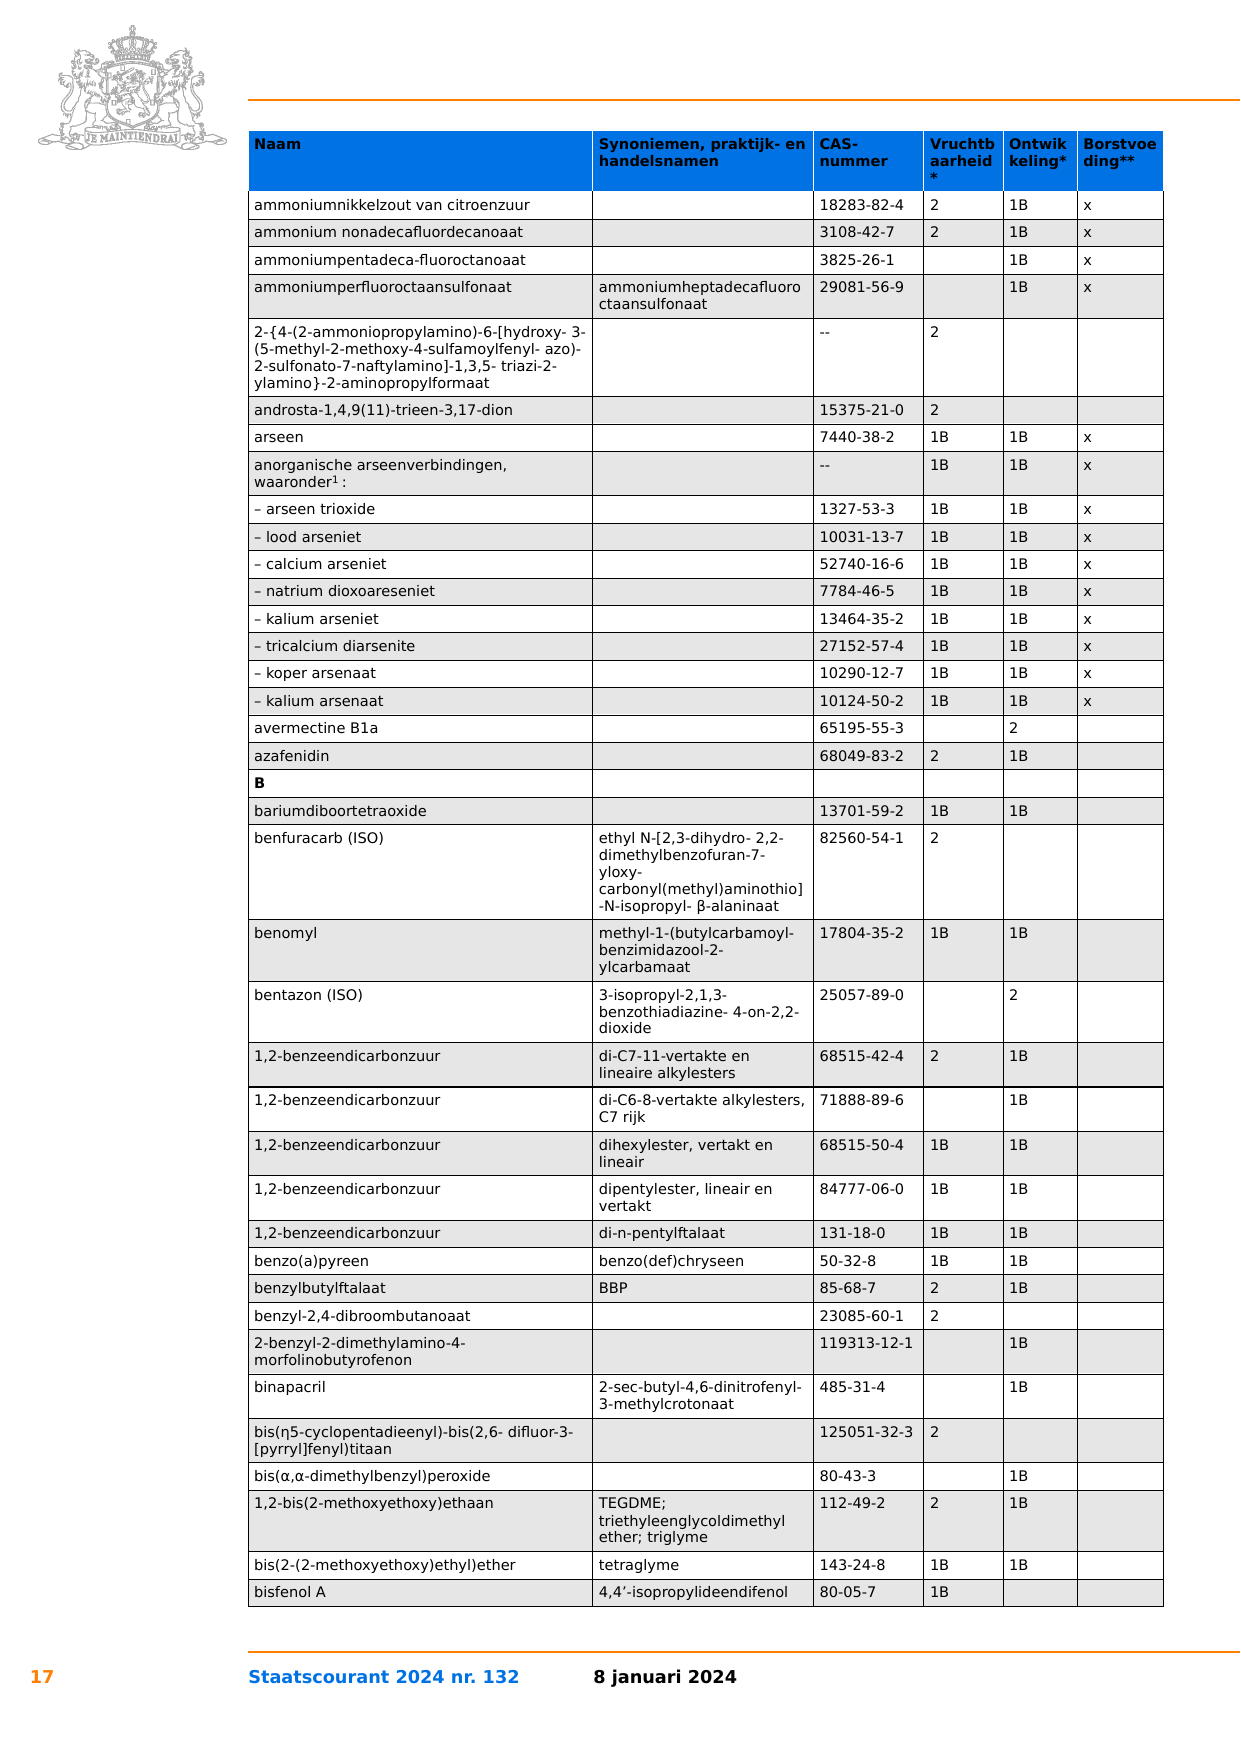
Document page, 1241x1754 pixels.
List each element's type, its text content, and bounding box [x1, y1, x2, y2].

table_cell di-C6-8-vertakte alkylesters, C7 rijk [593, 1088, 813, 1131]
table_cell arseen [249, 425, 592, 451]
picture [38, 25, 227, 150]
table_cell 3108-42-7 [814, 220, 923, 246]
table_cell 65195-55-3 [814, 716, 923, 742]
table_header Naam [249, 131, 592, 191]
table_cell 1B [1004, 1491, 1077, 1551]
table_cell [924, 982, 1003, 1042]
table_cell 1B [924, 496, 1003, 523]
table_cell [1078, 1580, 1163, 1606]
table_cell [593, 606, 813, 632]
table_cell [1078, 825, 1163, 919]
table_cell 1B [924, 452, 1003, 495]
table_cell [1078, 982, 1163, 1042]
table_cell 1B [924, 606, 1003, 632]
table_cell 1B [924, 1248, 1003, 1274]
table_cell x [1078, 425, 1163, 451]
table_header Vruchtbaarheid* [924, 131, 1003, 191]
table_cell [924, 275, 1003, 318]
table_cell 131-18-0 [814, 1221, 923, 1247]
table_cell 1B [1004, 1088, 1077, 1131]
table_cell 2 [924, 825, 1003, 919]
table_cell 143-24-8 [814, 1552, 923, 1578]
table_cell 1B [1004, 1330, 1077, 1373]
table_cell methyl-1-(butylcarbamoyl-benzimidazool-2-ylcarbamaat [593, 920, 813, 981]
table_cell 1B [924, 425, 1003, 451]
table_cell 2-sec-butyl-4,6-dinitrofenyl- 3-methylcrotonaat [593, 1375, 813, 1418]
table_cell 84777-06-0 [814, 1176, 923, 1219]
table_cell benzyl-2,4-dibroombutanoaat [249, 1303, 592, 1329]
table_cell ammoniumheptadecafluoroctaansulfonaat [593, 275, 813, 318]
table_cell ammoniumperfluoroctaansulfonaat [249, 275, 592, 318]
table_cell bis(η5-cyclopentadieenyl)-bis(2,6- difluor-3-[pyrryl]fenyl)titaan [249, 1419, 592, 1462]
table_cell [593, 661, 813, 687]
table_cell 1,2-benzeendicarbonzuur [249, 1088, 592, 1131]
table_cell [593, 452, 813, 495]
table_cell 2 [924, 397, 1003, 423]
table_cell 1B [924, 579, 1003, 605]
table_cell x [1078, 496, 1163, 523]
table_cell [1078, 1552, 1163, 1578]
table_cell 112-49-2 [814, 1491, 923, 1551]
table_cell [924, 716, 1003, 742]
table_cell 2 [1004, 716, 1077, 742]
table_cell 7440-38-2 [814, 425, 923, 451]
table_cell BBP [593, 1275, 813, 1302]
table_cell bariumdiboortetraoxide [249, 798, 592, 824]
table_cell [593, 425, 813, 451]
table_cell [593, 496, 813, 523]
table_cell 1B [1004, 524, 1077, 550]
table_cell 1,2-bis(2-methoxyethoxy)ethaan [249, 1491, 592, 1551]
table_cell 85-68-7 [814, 1275, 923, 1302]
table_cell 68049-83-2 [814, 743, 923, 769]
table_cell [593, 716, 813, 742]
table_cell 68515-42-4 [814, 1043, 923, 1086]
table_cell [593, 633, 813, 660]
table_cell azafenidin [249, 743, 592, 769]
table_cell [593, 192, 813, 219]
table_cell androsta-1,4,9(11)-trieen-3,17-dion [249, 397, 592, 423]
table_cell di-C7-11-vertakte en lineaire alkylesters [593, 1043, 813, 1086]
table_cell -- [814, 452, 923, 495]
table_cell [1078, 1275, 1163, 1302]
table_cell [1004, 1419, 1077, 1462]
table_cell 2 [924, 1303, 1003, 1329]
table_cell x [1078, 633, 1163, 660]
table_cell 68515-50-4 [814, 1132, 923, 1175]
table_cell 1B [924, 551, 1003, 577]
table_cell benfuracarb (ISO) [249, 825, 592, 919]
table_cell 1B [924, 1221, 1003, 1247]
table_cell bis(2-(2-methoxyethoxy)ethyl)ether [249, 1552, 592, 1578]
table_cell 1B [924, 1132, 1003, 1175]
table_cell benzo(def)chryseen [593, 1248, 813, 1274]
table_cell 71888-89-6 [814, 1088, 923, 1131]
table_cell 2 [924, 1043, 1003, 1086]
table_cell [924, 1088, 1003, 1131]
table_cell [1078, 1303, 1163, 1329]
table_cell [1078, 319, 1163, 396]
table_cell [1004, 825, 1077, 919]
table_cell 1B [1004, 275, 1077, 318]
table_cell [1078, 1463, 1163, 1490]
table_cell 52740-16-6 [814, 551, 923, 577]
table_cell [1004, 1580, 1077, 1606]
table_cell 1B [1004, 1463, 1077, 1490]
table_cell 2 [924, 192, 1003, 219]
table_cell 1B [1004, 798, 1077, 824]
table_cell [593, 579, 813, 605]
table_cell – lood arseniet [249, 524, 592, 550]
table_cell 1B [1004, 1275, 1077, 1302]
table_cell [593, 1330, 813, 1373]
table_cell dipentylester, lineair en vertakt [593, 1176, 813, 1219]
table_cell 1B [1004, 688, 1077, 714]
table_header Ontwikkeling* [1004, 131, 1077, 191]
table_cell anorganische arseenverbindingen, waaronder1: [249, 452, 592, 495]
table_cell – kalium arsenaat [249, 688, 592, 714]
table_cell 1,2-benzeendicarbonzuur [249, 1043, 592, 1086]
table_cell benzo(a)pyreen [249, 1248, 592, 1274]
table_cell 50-32-8 [814, 1248, 923, 1274]
table_cell 27152-57-4 [814, 633, 923, 660]
table_cell [1078, 1375, 1163, 1418]
table_cell [1078, 1132, 1163, 1175]
table_cell 1B [1004, 661, 1077, 687]
table_cell 1B [924, 524, 1003, 550]
table_cell 1B [1004, 920, 1077, 981]
table_cell [593, 397, 813, 423]
table_cell 18283-82-4 [814, 192, 923, 219]
table_cell 80-05-7 [814, 1580, 923, 1606]
table_cell [593, 247, 813, 273]
table_cell 1B [1004, 1221, 1077, 1247]
table_cell 2 [924, 743, 1003, 769]
table_cell x [1078, 220, 1163, 246]
table_cell 1B [1004, 452, 1077, 495]
table_cell [593, 770, 813, 797]
table_cell [593, 1419, 813, 1462]
table_cell 1B [924, 1552, 1003, 1578]
table_cell [1078, 1248, 1163, 1274]
table_cell x [1078, 524, 1163, 550]
table_cell 3-isopropyl-2,1,3-benzothiadiazine- 4-on-2,2-dioxide [593, 982, 813, 1042]
table_cell 3825-26-1 [814, 247, 923, 273]
table_cell [593, 551, 813, 577]
table_cell 13701-59-2 [814, 798, 923, 824]
table_cell [1078, 397, 1163, 423]
table_cell avermectine B1a [249, 716, 592, 742]
table_cell 1B [924, 920, 1003, 981]
table_cell ethyl N-[2,3-dihydro- 2,2-dimethylbenzofuran-7-yloxy- carbonyl(methyl)aminothio]-N-isopropyl- β-alaninaat [593, 825, 813, 919]
table_cell TEGDME; triethyleenglycoldimethyl­ ether; triglyme [593, 1491, 813, 1551]
table_cell ammonium nonadecafluordecanoaat [249, 220, 592, 246]
table_cell [1078, 798, 1163, 824]
table_cell – arseen trioxide [249, 496, 592, 523]
table_cell dihexylester, vertakt en lineair [593, 1132, 813, 1175]
table_cell 1B [1004, 606, 1077, 632]
table_cell x [1078, 275, 1163, 318]
table_cell [924, 247, 1003, 273]
table_cell 25057-89-0 [814, 982, 923, 1042]
table_cell binapacril [249, 1375, 592, 1418]
table_cell 1,2-benzeendicarbonzuur [249, 1221, 592, 1247]
table_cell [593, 1463, 813, 1490]
table_cell 2 [924, 1275, 1003, 1302]
table_header Synoniemen, praktijk- en handelsnamen [593, 131, 813, 191]
table_cell 1B [924, 688, 1003, 714]
table_cell 1B [1004, 1248, 1077, 1274]
table_cell [924, 1330, 1003, 1373]
table_cell [1078, 716, 1163, 742]
table_header Borstvoeding** [1078, 131, 1163, 191]
table_cell x [1078, 551, 1163, 577]
table_cell B [249, 770, 592, 797]
table_cell bisfenol A [249, 1580, 592, 1606]
table_cell [593, 319, 813, 396]
table_cell 4,4’-isopropylideendifenol [593, 1580, 813, 1606]
table_cell ammoniumpentadeca-fluoroctanoaat [249, 247, 592, 273]
table_cell [1004, 770, 1077, 797]
table_cell 2-{4-(2-ammoniopropylamino)-6-[hydroxy- 3-(5-methyl-2-methoxy-4-sulfamoylfenyl- azo)-2-sulfonato-7-naftylamino]-1,3,5- triazi-2-ylamino}-2-aminopropylformaat [249, 319, 592, 396]
table_cell [1078, 1491, 1163, 1551]
table_cell [1004, 319, 1077, 396]
table_cell 1B [1004, 496, 1077, 523]
table_cell x [1078, 688, 1163, 714]
table_cell [814, 770, 923, 797]
table_cell x [1078, 247, 1163, 273]
table_cell 1B [1004, 247, 1077, 273]
table_cell 1,2-benzeendicarbonzuur [249, 1132, 592, 1175]
table_cell 1B [1004, 633, 1077, 660]
table_cell [924, 770, 1003, 797]
table_cell x [1078, 192, 1163, 219]
table_cell [1078, 1043, 1163, 1086]
table_cell [1078, 770, 1163, 797]
table_cell [1078, 1176, 1163, 1219]
table_cell benzylbutylftalaat [249, 1275, 592, 1302]
table_cell [924, 1463, 1003, 1490]
table_cell [1078, 1330, 1163, 1373]
table_cell ammoniumnikkelzout van citroenzuur [249, 192, 592, 219]
table_cell – calcium arseniet [249, 551, 592, 577]
table_cell 1B [1004, 579, 1077, 605]
table_cell – natrium dioxoareseniet [249, 579, 592, 605]
table_cell 2 [924, 1419, 1003, 1462]
table_cell 485-31-4 [814, 1375, 923, 1418]
table_cell [1078, 920, 1163, 981]
table_cell [1004, 397, 1077, 423]
table_cell 1B [1004, 1043, 1077, 1086]
table_cell 2 [924, 319, 1003, 396]
table_cell [593, 743, 813, 769]
table_cell 17804-35-2 [814, 920, 923, 981]
table_cell 10290-12-7 [814, 661, 923, 687]
table_cell 1B [1004, 1176, 1077, 1219]
table_cell 15375-21-0 [814, 397, 923, 423]
table_cell [1004, 1303, 1077, 1329]
table_cell 82560-54-1 [814, 825, 923, 919]
table_cell x [1078, 452, 1163, 495]
table_cell 125051-32-3 [814, 1419, 923, 1462]
table_cell 1B [1004, 192, 1077, 219]
table_cell 2 [1004, 982, 1077, 1042]
table_cell benomyl [249, 920, 592, 981]
table_cell 1B [924, 1580, 1003, 1606]
table_cell 2 [924, 1491, 1003, 1551]
table_cell [593, 688, 813, 714]
table_cell 1B [924, 633, 1003, 660]
table_cell bis(α,α-dimethylbenzyl)peroxide [249, 1463, 592, 1490]
table_cell 1B [1004, 1375, 1077, 1418]
table_cell [1078, 1419, 1163, 1462]
table_cell [593, 1303, 813, 1329]
table_cell 1B [1004, 220, 1077, 246]
table_cell 1B [1004, 1552, 1077, 1578]
table_cell x [1078, 661, 1163, 687]
table_cell 1B [1004, 551, 1077, 577]
table_cell 1B [924, 798, 1003, 824]
table_cell [1078, 1221, 1163, 1247]
table_cell 1B [1004, 425, 1077, 451]
table_cell [1078, 1088, 1163, 1131]
table_cell [593, 220, 813, 246]
table_cell [924, 1375, 1003, 1418]
table_cell – kalium arseniet [249, 606, 592, 632]
table_cell 1,2-benzeendicarbonzuur [249, 1176, 592, 1219]
table_cell 1B [1004, 1132, 1077, 1175]
table_cell [1078, 743, 1163, 769]
table_cell 80-43-3 [814, 1463, 923, 1490]
table_cell – koper arsenaat [249, 661, 592, 687]
table_cell di-n-pentylftalaat [593, 1221, 813, 1247]
table_cell [593, 798, 813, 824]
table_cell 2 [924, 220, 1003, 246]
table_cell 119313-12-1 [814, 1330, 923, 1373]
table_cell 10031-13-7 [814, 524, 923, 550]
table_cell 29081-56-9 [814, 275, 923, 318]
table_cell 1B [924, 661, 1003, 687]
table_cell 2-benzyl-2-dimethylamino-4-morfolinobutyrofenon [249, 1330, 592, 1373]
table_header CAS-nummer [814, 131, 923, 191]
table_cell 10124-50-2 [814, 688, 923, 714]
table_cell 1327-53-3 [814, 496, 923, 523]
table_cell -- [814, 319, 923, 396]
table_cell 13464-35-2 [814, 606, 923, 632]
table_cell 1B [1004, 743, 1077, 769]
table_cell [593, 524, 813, 550]
table_cell x [1078, 606, 1163, 632]
table_cell bentazon (ISO) [249, 982, 592, 1042]
table_cell 1B [924, 1176, 1003, 1219]
table_cell tetraglyme [593, 1552, 813, 1578]
table_cell 7784-46-5 [814, 579, 923, 605]
table_cell – tricalcium diarsenite [249, 633, 592, 660]
table_cell 23085-60-1 [814, 1303, 923, 1329]
table_cell x [1078, 579, 1163, 605]
